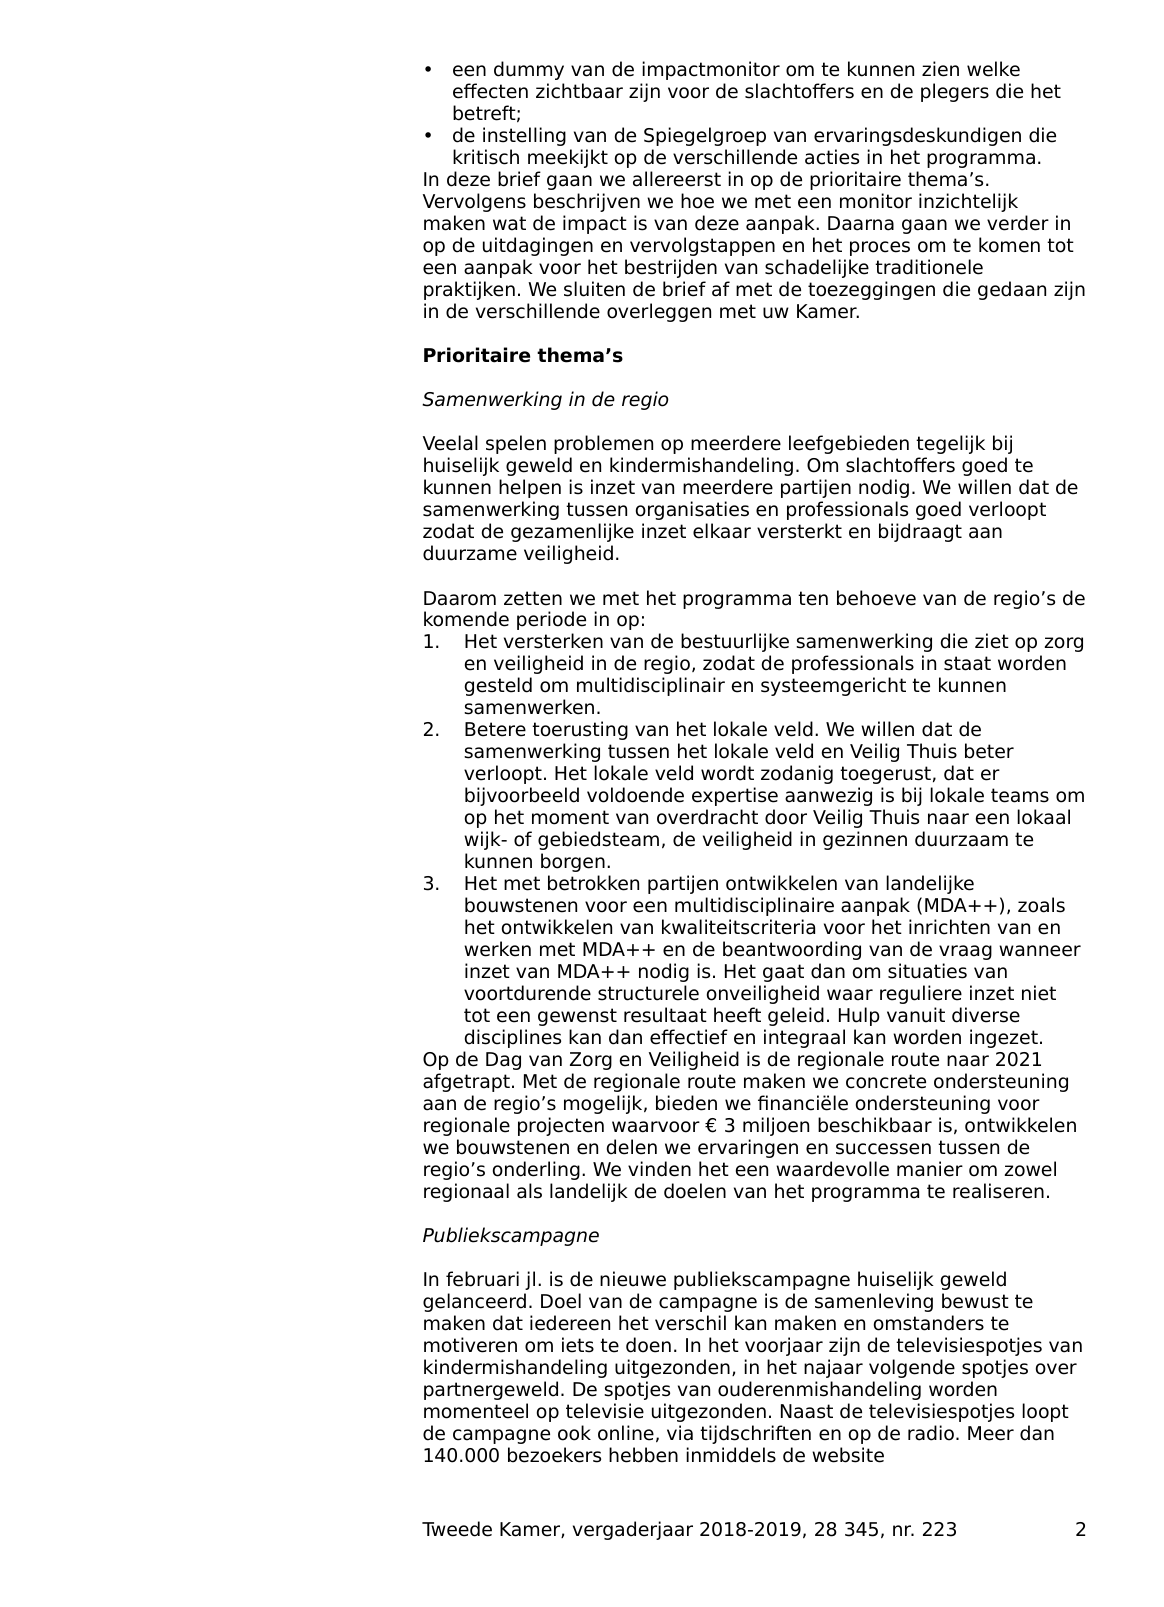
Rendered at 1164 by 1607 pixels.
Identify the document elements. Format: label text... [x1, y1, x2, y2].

text 2. Betere toerusting van het lokale veld. We willen dat de samenwerking tussen het lokale veld en Veilig Thuis beter verloopt. Het lokale veld wordt zodanig toegerust, dat er bijvoorbeeld voldoende expertise aanwezig is bij lokale teams om op het moment van overdracht door Veilig Thuis naar een lokaal wijk- of gebiedsteam, de veiligheid in gezinnen duurzaam te kunnen borgen. [422, 719, 1087, 873]
text Daarom zetten we met het programma ten behoeve van de regio’s de komende periode in op: [422, 587, 1087, 631]
text In deze brief gaan we allereerst in op de prioritaire thema’s. Vervolgens beschrijven we hoe we met een monitor inzichtelijk maken wat de impact is van deze aanpak. Daarna gaan we verder in op de uitdagingen en vervolgstappen en het proces om te komen tot een aanpak voor het bestrijden van schadelijke traditionele praktijken. We sluiten de brief af met de toezeggingen die gedaan zijn in de verschillende overleggen met uw Kamer. [422, 169, 1087, 323]
text • een dummy van de impactmonitor om te kunnen zien welke effecten zichtbaar zijn voor de slachtoffers en de plegers die het betreft; [422, 59, 1087, 125]
text • de instelling van de Spiegelgroep van ervaringsdeskundigen die kritisch meekijkt op de verschillende acties in het programma. [422, 125, 1087, 169]
text Veelal spelen problemen op meerdere leefgebieden tegelijk bij huiselijk geweld en kindermishandeling. Om slachtoffers goed te kunnen helpen is inzet van meerdere partijen nodig. We willen dat de samenwerking tussen organisaties en professionals goed verloopt zodat de gezamenlijke inzet elkaar versterkt en bijdraagt aan duurzame veiligheid. [422, 433, 1087, 565]
text 1. Het versterken van de bestuurlijke samenwerking die ziet op zorg en veiligheid in de regio, zodat de professionals in staat worden gesteld om multidisciplinair en systeemgericht te kunnen samenwerken. [422, 631, 1087, 719]
text 3. Het met betrokken partijen ontwikkelen van landelijke bouwstenen voor een multidisciplinaire aanpak (MDA++), zoals het ontwikkelen van kwaliteitscriteria voor het inrichten van en werken met MDA++ en de beantwoording van de vraag wanneer inzet van MDA++ nodig is. Het gaat dan om situaties van voortdurende structurele onveiligheid waar reguliere inzet niet tot een gewenst resultaat heeft geleid. Hulp vanuit diverse disciplines kan dan effectief en integraal kan worden ingezet. [422, 873, 1087, 1049]
text Op de Dag van Zorg en Veiligheid is de regionale route naar 2021 afgetrapt. Met de regionale route maken we concrete ondersteuning aan de regio’s mogelijk, bieden we financiële ondersteuning voor regionale projecten waarvoor € 3 miljoen beschikbaar is, ontwikkelen we bouwstenen en delen we ervaringen en successen tussen de regio’s onderling. We vinden het een waardevolle manier om zowel regionaal als landelijk de doelen van het programma te realiseren. [422, 1049, 1087, 1203]
text In februari jl. is de nieuwe publiekscampagne huiselijk geweld gelanceerd. Doel van de campagne is de samenleving bewust te maken dat iedereen het verschil kan maken en omstanders te motiveren om iets te doen. In het voorjaar zijn de televisiespotjes van kindermishandeling uitgezonden, in het najaar volgende spotjes over partnergeweld. De spotjes van ouderenmishandeling worden momenteel op televisie uitgezonden. Naast de televisiespotjes loopt de campagne ook online, via tijdschriften en op de radio. Meer dan 140.000 bezoekers hebben inmiddels de website [422, 1269, 1087, 1467]
subtitle Samenwerking in de regio [422, 389, 1087, 411]
subtitle Publiekscampagne [422, 1225, 1087, 1247]
subtitle Prioritaire thema’s [422, 345, 1087, 367]
